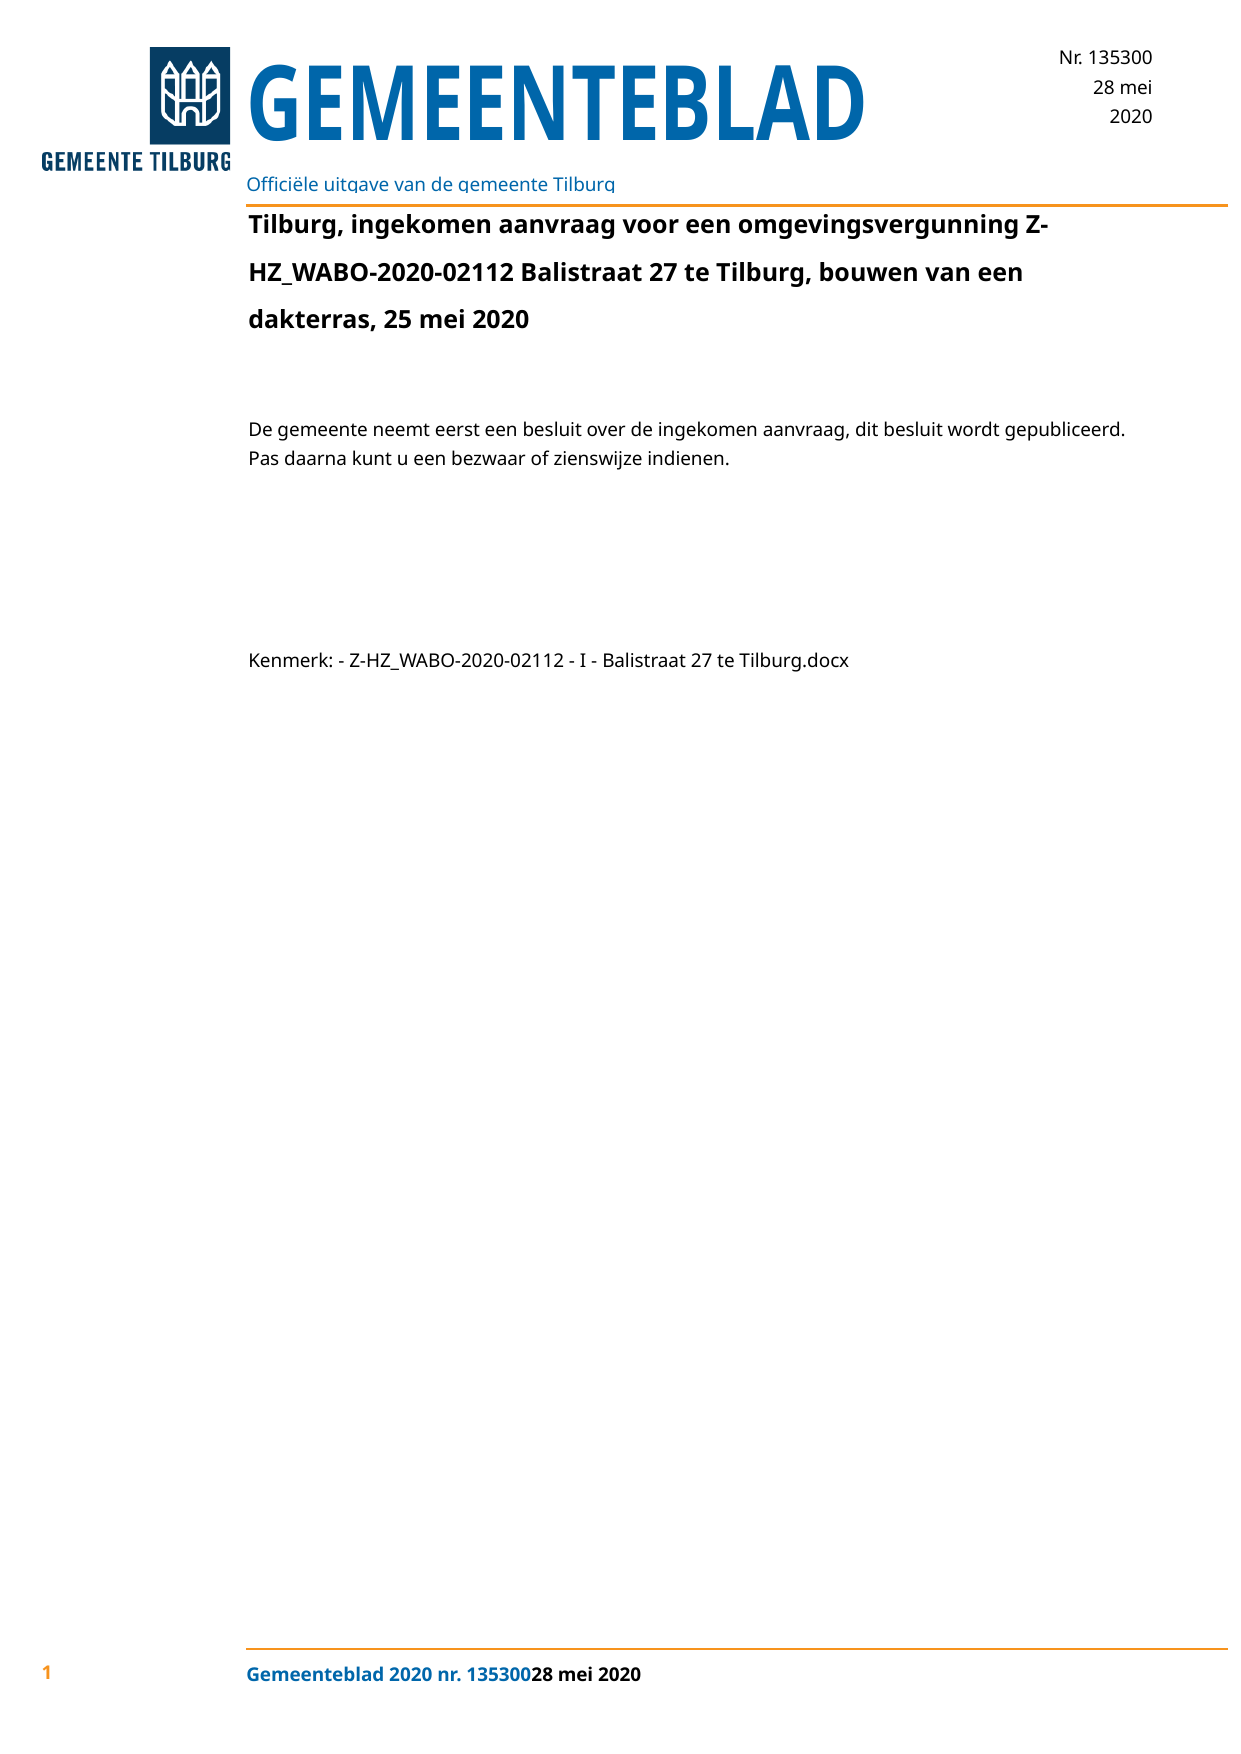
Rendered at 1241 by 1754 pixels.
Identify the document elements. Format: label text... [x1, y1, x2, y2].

text Tilburg, ingekomen aanvraag voor een omgevingsvergunning Z-HZ_WABO-2020-02112 Balistraat 27 te Tilburg, bouwen van een dakterras, 25 mei 2020 [248, 207, 1152, 336]
picture [41, 47, 231, 172]
text De gemeente neemt eerst een besluit over de ingekomen aanvraag, dit besluit wordt gepubliceerd. Pas daarna kunt u een bezwaar of zienswijze indienen. [248, 416, 1152, 471]
text Kenmerk: - Z-HZ_WABO-2020-02112 - I - Balistraat 27 te Tilburg.docx [248, 647, 1152, 673]
